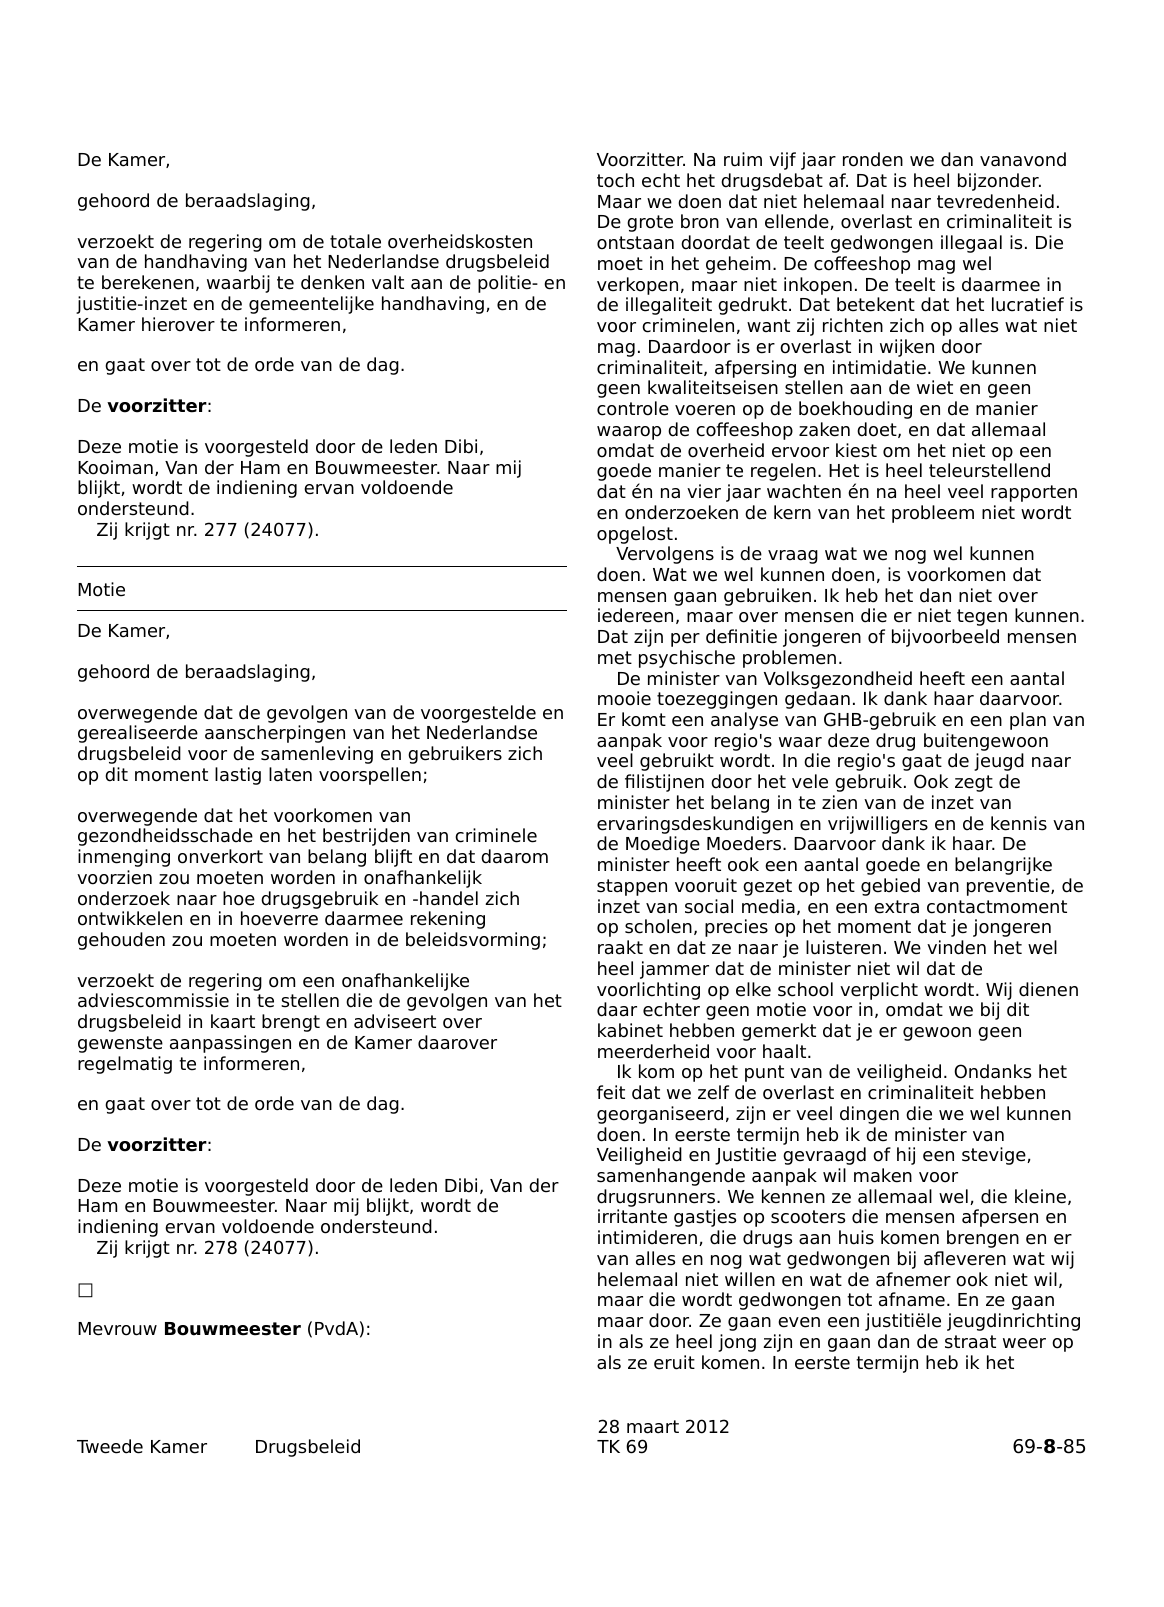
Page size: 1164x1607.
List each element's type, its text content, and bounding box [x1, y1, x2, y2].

text Zij krijgt nr. 278 (24077). [77, 1238, 567, 1258]
text De Kamer, [77, 150, 567, 171]
text en gaat over tot de orde van de dag. [77, 355, 567, 376]
text Deze motie is voorgesteld door de leden Dibi, Van der Ham en Bouwmeester. Naar mij blijkt, wordt de indiening ervan voldoende ondersteund. [77, 1176, 567, 1238]
text verzoekt de regering om een onafhankelijke adviescommissie in te stellen die de gevolgen van het drugsbeleid in kaart brengt en adviseert over gewenste aanpassingen en de Kamer daarover regelmatig te informeren, [77, 971, 567, 1074]
text Motie [77, 580, 567, 601]
text □ [77, 1278, 567, 1299]
text gehoord de beraadslaging, [77, 662, 567, 682]
text Voorzitter. Na ruim vijf jaar ronden we dan vanavond toch echt het drugsdebat af. Dat is heel bijzonder. Maar we doen dat niet helemaal naar tevredenheid. De grote bron van ellende, overlast en criminaliteit is ontstaan doordat de teelt gedwongen illegaal is. Die moet in het geheim. De coffeeshop mag wel verkopen, maar niet inkopen. De teelt is daarmee in de illegaliteit gedrukt. Dat betekent dat het lucratief is voor criminelen, want zij richten zich op alles wat niet mag. Daardoor is er overlast in wijken door criminaliteit, afpersing en intimidatie. We kunnen geen kwaliteitseisen stellen aan de wiet en geen controle voeren op de boekhouding en de manier waarop de coffeeshop zaken doet, en dat allemaal omdat de overheid ervoor kiest om het niet op een goede manier te regelen. Het is heel teleurstellend dat én na vier jaar wachten én na heel veel rapporten en onderzoeken de kern van het probleem niet wordt opgelost. [596, 150, 1087, 544]
text verzoekt de regering om de totale overheidskosten van de handhaving van het Nederlandse drugsbeleid te berekenen, waarbij te denken valt aan de politie- en justitie-inzet en de gemeentelijke handhaving, en de Kamer hierover te informeren, [77, 232, 567, 335]
text Deze motie is voorgesteld door de leden Dibi, Kooiman, Van der Ham en Bouwmeester. Naar mij blijkt, wordt de indiening ervan voldoende ondersteund. [77, 437, 567, 520]
text overwegende dat het voorkomen van gezondheidsschade en het bestrijden van criminele inmenging onverkort van belang blijft en dat daarom voorzien zou moeten worden in onafhankelijk onderzoek naar hoe drugsgebruik en -handel zich ontwikkelen en in hoeverre daarmee rekening gehouden zou moeten worden in de beleidsvorming; [77, 805, 567, 951]
text Zij krijgt nr. 277 (24077). [77, 520, 567, 540]
text Mevrouw Bouwmeester (PvdA): [77, 1319, 567, 1340]
text De Kamer, [77, 621, 567, 642]
text gehoord de beraadslaging, [77, 191, 567, 212]
text en gaat over tot de orde van de dag. [77, 1094, 567, 1115]
text overwegende dat de gevolgen van de voorgestelde en gerealiseerde aanscherpingen van het Nederlandse drugsbeleid voor de samenleving en gebruikers zich op dit moment lastig laten voorspellen; [77, 702, 567, 785]
text Ik kom op het punt van de veiligheid. Ondanks het feit dat we zelf de overlast en criminaliteit hebben georganiseerd, zijn er veel dingen die we wel kunnen doen. In eerste termijn heb ik de minister van Veiligheid en Justitie gevraagd of hij een stevige, samenhangende aanpak wil maken voor drugsrunners. We kennen ze allemaal wel, die kleine, irritante gastjes op scooters die mensen afpersen en intimideren, die drugs aan huis komen brengen en er van alles en nog wat gedwongen bij afleveren wat wij helemaal niet willen en wat de afnemer ook niet wil, maar die wordt gedwongen tot afname. En ze gaan maar door. Ze gaan even een justitiële jeugdinrichting in als ze heel jong zijn en gaan dan de straat weer op als ze eruit komen. In eerste termijn heb ik het [596, 1062, 1087, 1373]
text Vervolgens is de vraag wat we nog wel kunnen doen. Wat we wel kunnen doen, is voorkomen dat mensen gaan gebruiken. Ik heb het dan niet over iedereen, maar over mensen die er niet tegen kunnen. Dat zijn per definitie jongeren of bijvoorbeeld mensen met psychische problemen. [596, 544, 1087, 668]
text De minister van Volksgezondheid heeft een aantal mooie toezeggingen gedaan. Ik dank haar daarvoor. Er komt een analyse van GHB-gebruik en een plan van aanpak voor regio's waar deze drug buitengewoon veel gebruikt wordt. In die regio's gaat de jeugd naar de filistijnen door het vele gebruik. Ook zegt de minister het belang in te zien van de inzet van ervaringsdeskundigen en vrijwilligers en de kennis van de Moedige Moeders. Daarvoor dank ik haar. De minister heeft ook een aantal goede en belangrijke stappen vooruit gezet op het gebied van preventie, de inzet van social media, en een extra contactmoment op scholen, precies op het moment dat je jongeren raakt en dat ze naar je luisteren. We vinden het wel heel jammer dat de minister niet wil dat de voorlichting op elke school verplicht wordt. Wij dienen daar echter geen motie voor in, omdat we bij dit kabinet hebben gemerkt dat je er gewoon geen meerderheid voor haalt. [596, 668, 1087, 1062]
text De voorzitter: [77, 1135, 567, 1156]
text De voorzitter: [77, 396, 567, 417]
